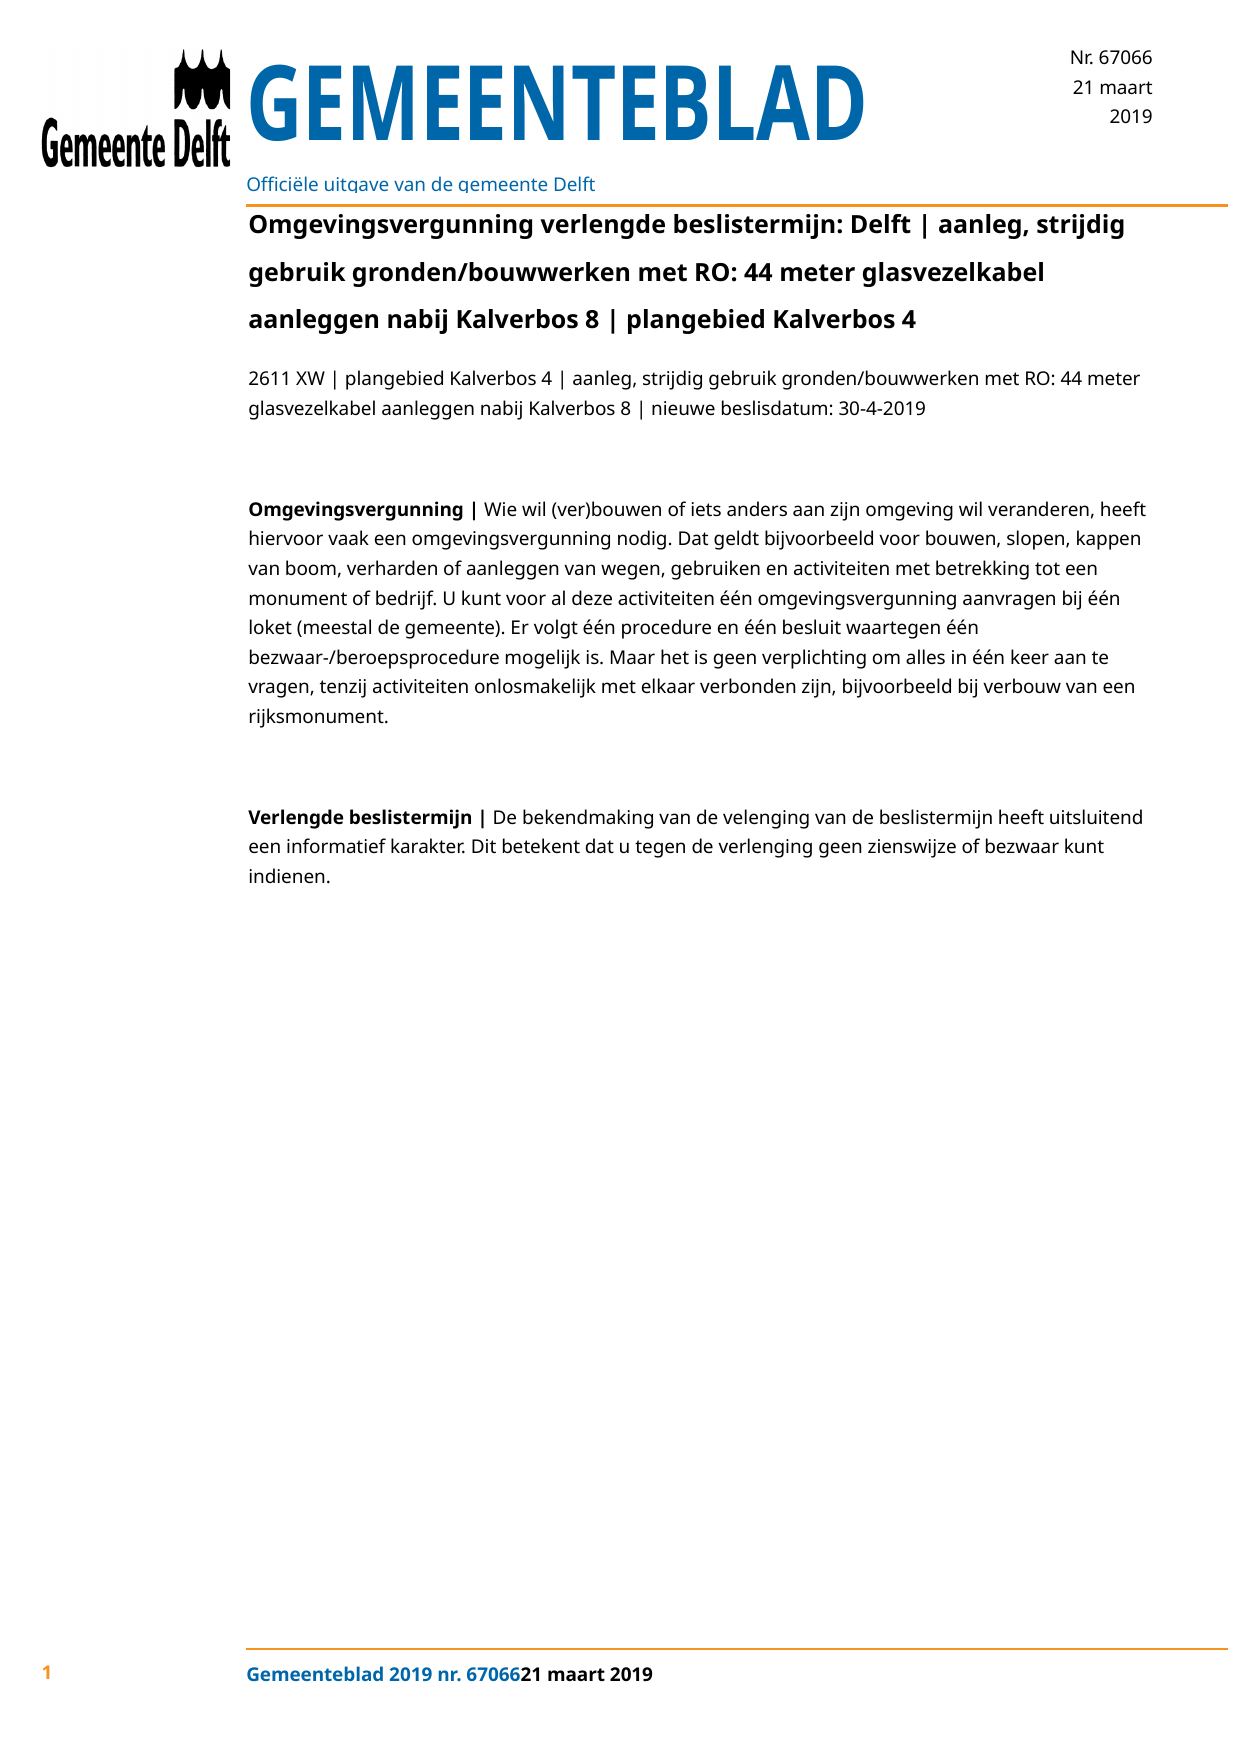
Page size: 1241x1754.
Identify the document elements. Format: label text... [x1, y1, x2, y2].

text Omgevingsvergunning | Wie wil (ver)bouwen of iets anders aan zijn omgeving wil veranderen, heeft hiervoor vaak een omgevingsvergunning nodig. Dat geldt bijvoorbeeld voor bouwen, slopen, kappen van boom, verharden of aanleggen van wegen, gebruiken en activiteiten met betrekking tot een monument of bedrijf. U kunt voor al deze activiteiten één omgevingsvergunning aanvragen bij één loket (meestal de gemeente). Er volgt één procedure en één besluit waartegen één bezwaar-/beroepsprocedure mogelijk is. Maar het is geen verplichting om alles in één keer aan te vragen, tenzij activiteiten onlosmakelijk met elkaar verbonden zijn, bijvoorbeeld bij verbouw van een rijksmonument. [248, 496, 1152, 729]
text Verlengde beslistermijn | De bekendmaking van de velenging van de beslistermijn heeft uitsluitend een informatief karakter. Dit betekent dat u tegen de verlenging geen zienswijze of bezwaar kunt indienen. [248, 804, 1152, 889]
text Omgevingsvergunning verlengde beslistermijn: Delft | aanleg, strijdig gebruik gronden/bouwwerken met RO: 44 meter glasvezelkabel aanleggen nabij Kalverbos 8 | plangebied Kalverbos 4 [248, 207, 1152, 336]
picture [41, 47, 231, 172]
text 2611 XW | plangebied Kalverbos 4 | aanleg, strijdig gebruik gronden/bouwwerken met RO: 44 meter glasvezelkabel aanleggen nabij Kalverbos 8 | nieuwe beslisdatum: 30-4-2019 [248, 366, 1152, 421]
